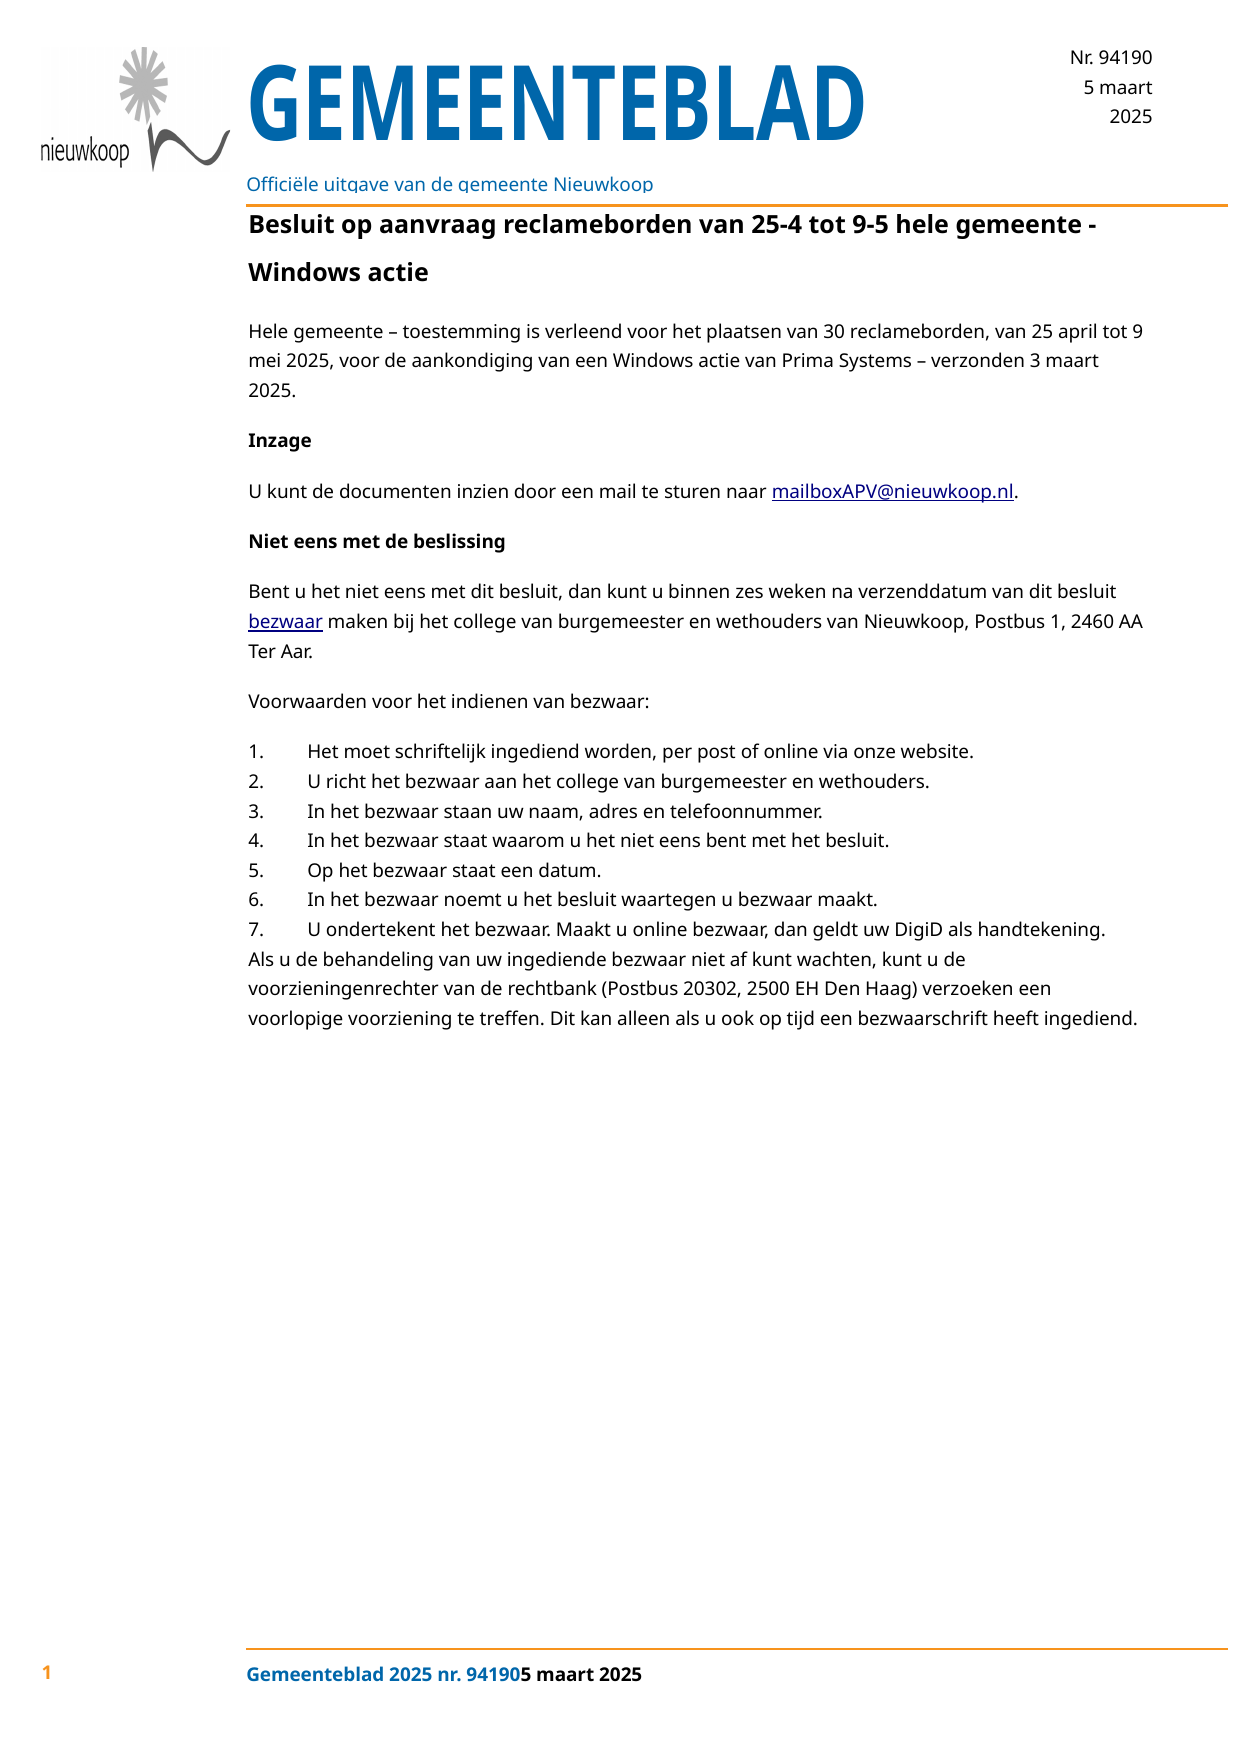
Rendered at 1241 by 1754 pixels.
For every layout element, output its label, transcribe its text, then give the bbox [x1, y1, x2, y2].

text Voorwaarden voor het indienen van bezwaar: [248, 688, 1152, 714]
text U kunt de documenten inzien door een mail te sturen naar mailboxAPV@nieuwkoop.nl. [248, 478, 1152, 504]
list Op het bezwaar staat een datum. [248, 857, 1152, 883]
text Besluit op aanvraag reclameborden van 25-4 tot 9-5 hele gemeente - Windows actie [248, 207, 1152, 288]
text Als u de behandeling van uw ingediende bezwaar niet af kunt wachten, kunt u de voorzieningenrechter van de rechtbank (Postbus 20302, 2500 EH Den Haag) verzoeken een voorlopige voorziening te treffen. Dit kan alleen als u ook op tijd een bezwaarschrift heeft ingediend. [248, 946, 1152, 1031]
list In het bezwaar noemt u het besluit waartegen u bezwaar maakt. [248, 887, 1152, 912]
picture [41, 47, 231, 172]
text Inzage [248, 427, 1152, 453]
text Bent u het niet eens met dit besluit, dan kunt u binnen zes weken na verzenddatum van dit besluit bezwaar maken bij het college van burgemeester en wethouders van Nieuwkoop, Postbus 1, 2460 AA Ter Aar. [248, 579, 1152, 664]
list U richt het bezwaar aan het college van burgemeester en wethouders. [248, 768, 1152, 794]
list In het bezwaar staat waarom u het niet eens bent met het besluit. [248, 827, 1152, 853]
list U ondertekent het bezwaar. Maakt u online bezwaar, dan geldt uw DigiD als handtekening. [248, 916, 1152, 942]
text Niet eens met de beslissing [248, 528, 1152, 554]
list Het moet schriftelijk ingediend worden, per post of online via onze website. [248, 739, 1152, 764]
text Hele gemeente – toestemming is verleend voor het plaatsen van 30 reclameborden, van 25 april tot 9 mei 2025, voor de aankondiging van een Windows actie van Prima Systems – verzonden 3 maart 2025. [248, 318, 1152, 403]
list In het bezwaar staan uw naam, adres en telefoonnummer. [248, 798, 1152, 824]
